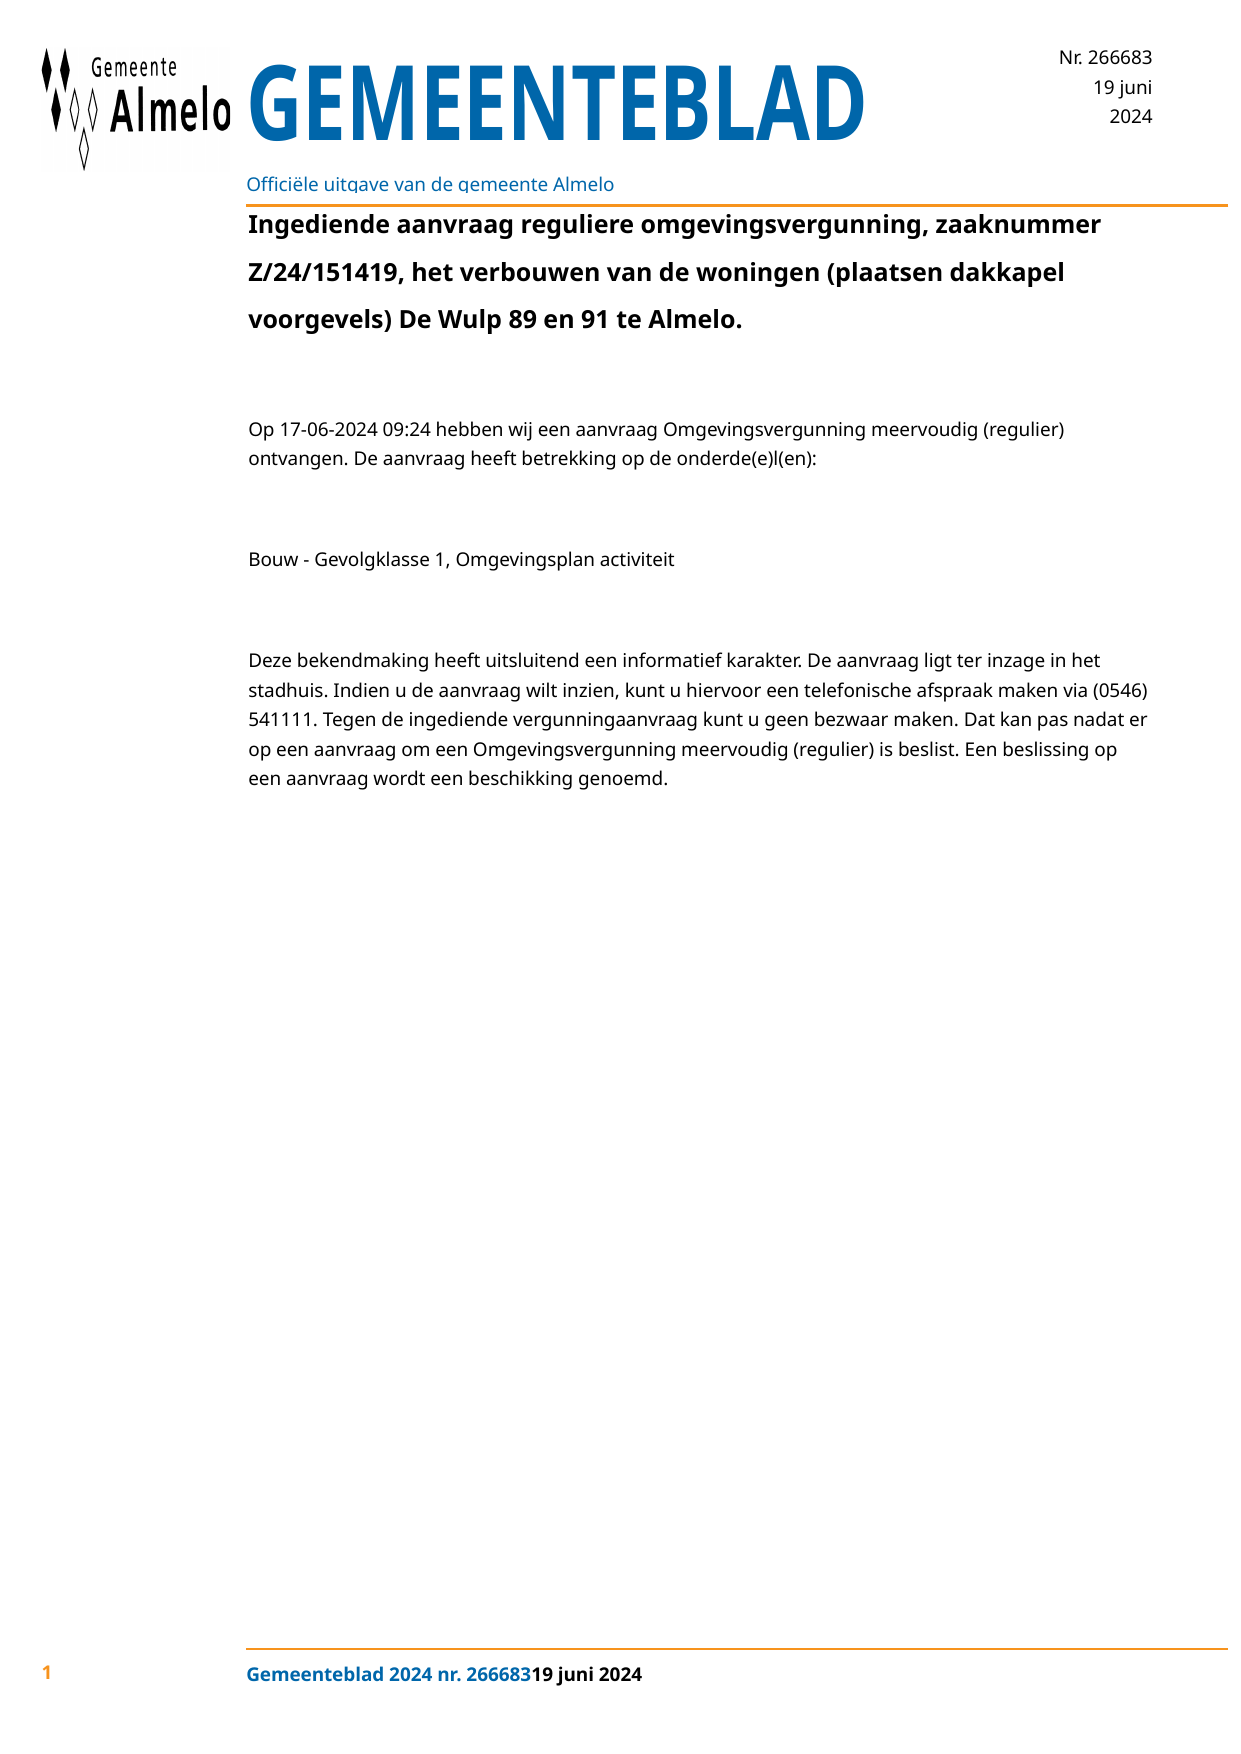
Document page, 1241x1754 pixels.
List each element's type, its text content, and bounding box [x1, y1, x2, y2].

text Bouw - Gevolgklasse 1, Omgevingsplan activiteit [248, 546, 1152, 572]
text Op 17-06-2024 09:24 hebben wij een aanvraag Omgevingsvergunning meervoudig (regulier) ontvangen. De aanvraag heeft betrekking op de onderde(e)l(en): [248, 416, 1152, 471]
text Deze bekendmaking heeft uitsluitend een informatief karakter. De aanvraag ligt ter inzage in het stadhuis. Indien u de aanvraag wilt inzien, kunt u hiervoor een telefonische afspraak maken via (0546) 541111. Tegen de ingediende vergunningaanvraag kunt u geen bezwaar maken. Dat kan pas nadat er op een aanvraag om een Omgevingsvergunning meervoudig (regulier) is beslist. Een beslissing op een aanvraag wordt een beschikking genoemd. [248, 647, 1152, 791]
text Ingediende aanvraag reguliere omgevingsvergunning, zaaknummer Z/24/151419, het verbouwen van de woningen (plaatsen dakkapel voorgevels) De Wulp 89 en 91 te Almelo. [248, 207, 1152, 336]
picture [41, 47, 231, 172]
